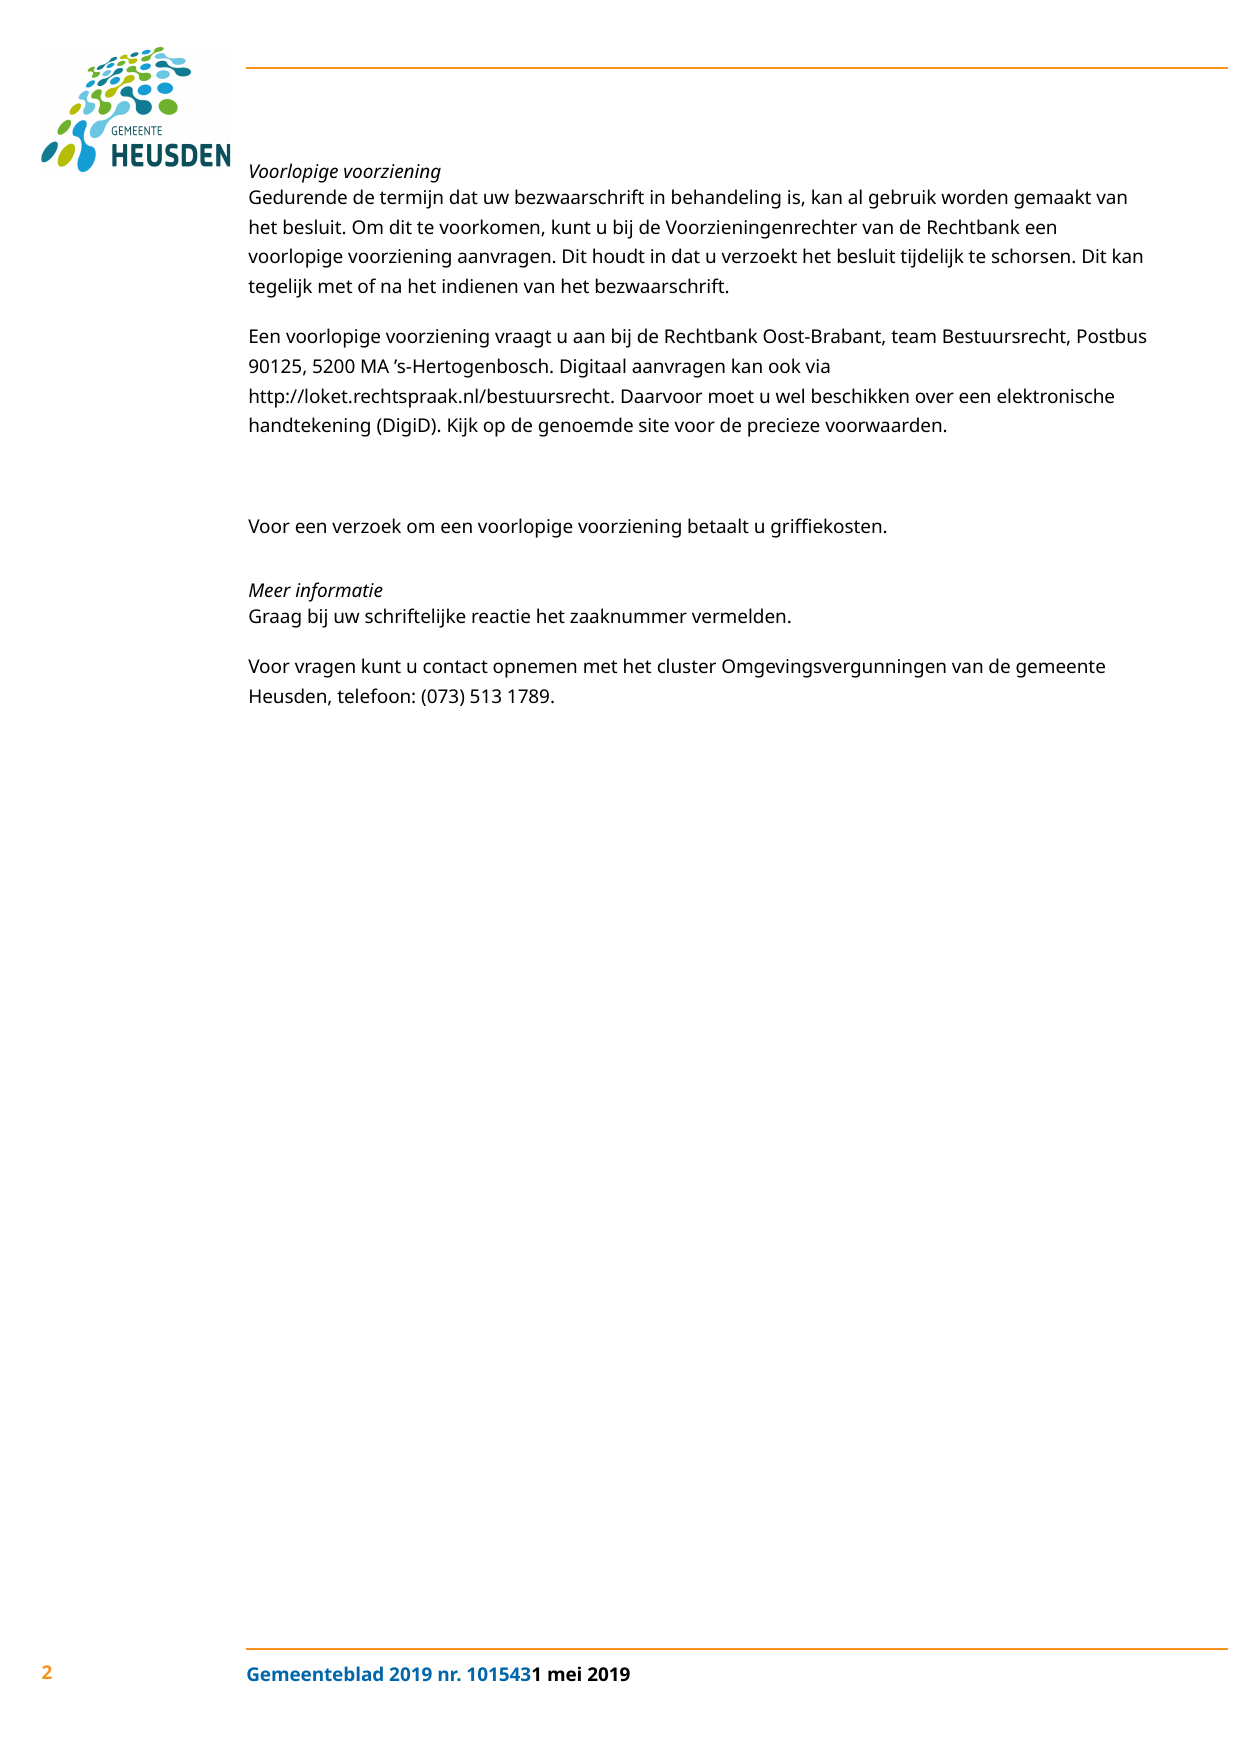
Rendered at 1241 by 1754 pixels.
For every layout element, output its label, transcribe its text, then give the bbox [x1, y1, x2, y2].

text Voorlopige voorziening [248, 159, 1152, 184]
text Gedurende de termijn dat uw bezwaarschrift in behandeling is, kan al gebruik worden gemaakt van het besluit. Om dit te voorkomen, kunt u bij de Voorzieningenrechter van de Rechtbank een voorlopige voorziening aanvragen. Dit houdt in dat u verzoekt het besluit tijdelijk te schorsen. Dit kan tegelijk met of na het indienen van het bezwaarschrift. [248, 184, 1152, 299]
text Een voorlopige voorziening vraagt u aan bij de Rechtbank Oost-Brabant, team Bestuursrecht, Postbus 90125, 5200 MA ’s-Hertogenbosch. Digitaal aanvragen kan ook via http://loket.rechtspraak.nl/bestuursrecht. Daarvoor moet u wel beschikken over een elektronische handtekening (DigiD). Kijk op de genoemde site voor de precieze voorwaarden. [248, 324, 1152, 438]
picture [41, 47, 231, 172]
text Voor vragen kunt u contact opnemen met het cluster Omgevingsvergunningen van de gemeente Heusden, telefoon: (073) 513 1789. [248, 653, 1152, 709]
text Voor een verzoek om een voorlopige voorziening betaalt u griffiekosten. [248, 513, 1152, 539]
text Graag bij uw schriftelijke reactie het zaaknummer vermelden. [248, 603, 1152, 629]
text Meer informatie [248, 577, 1152, 603]
